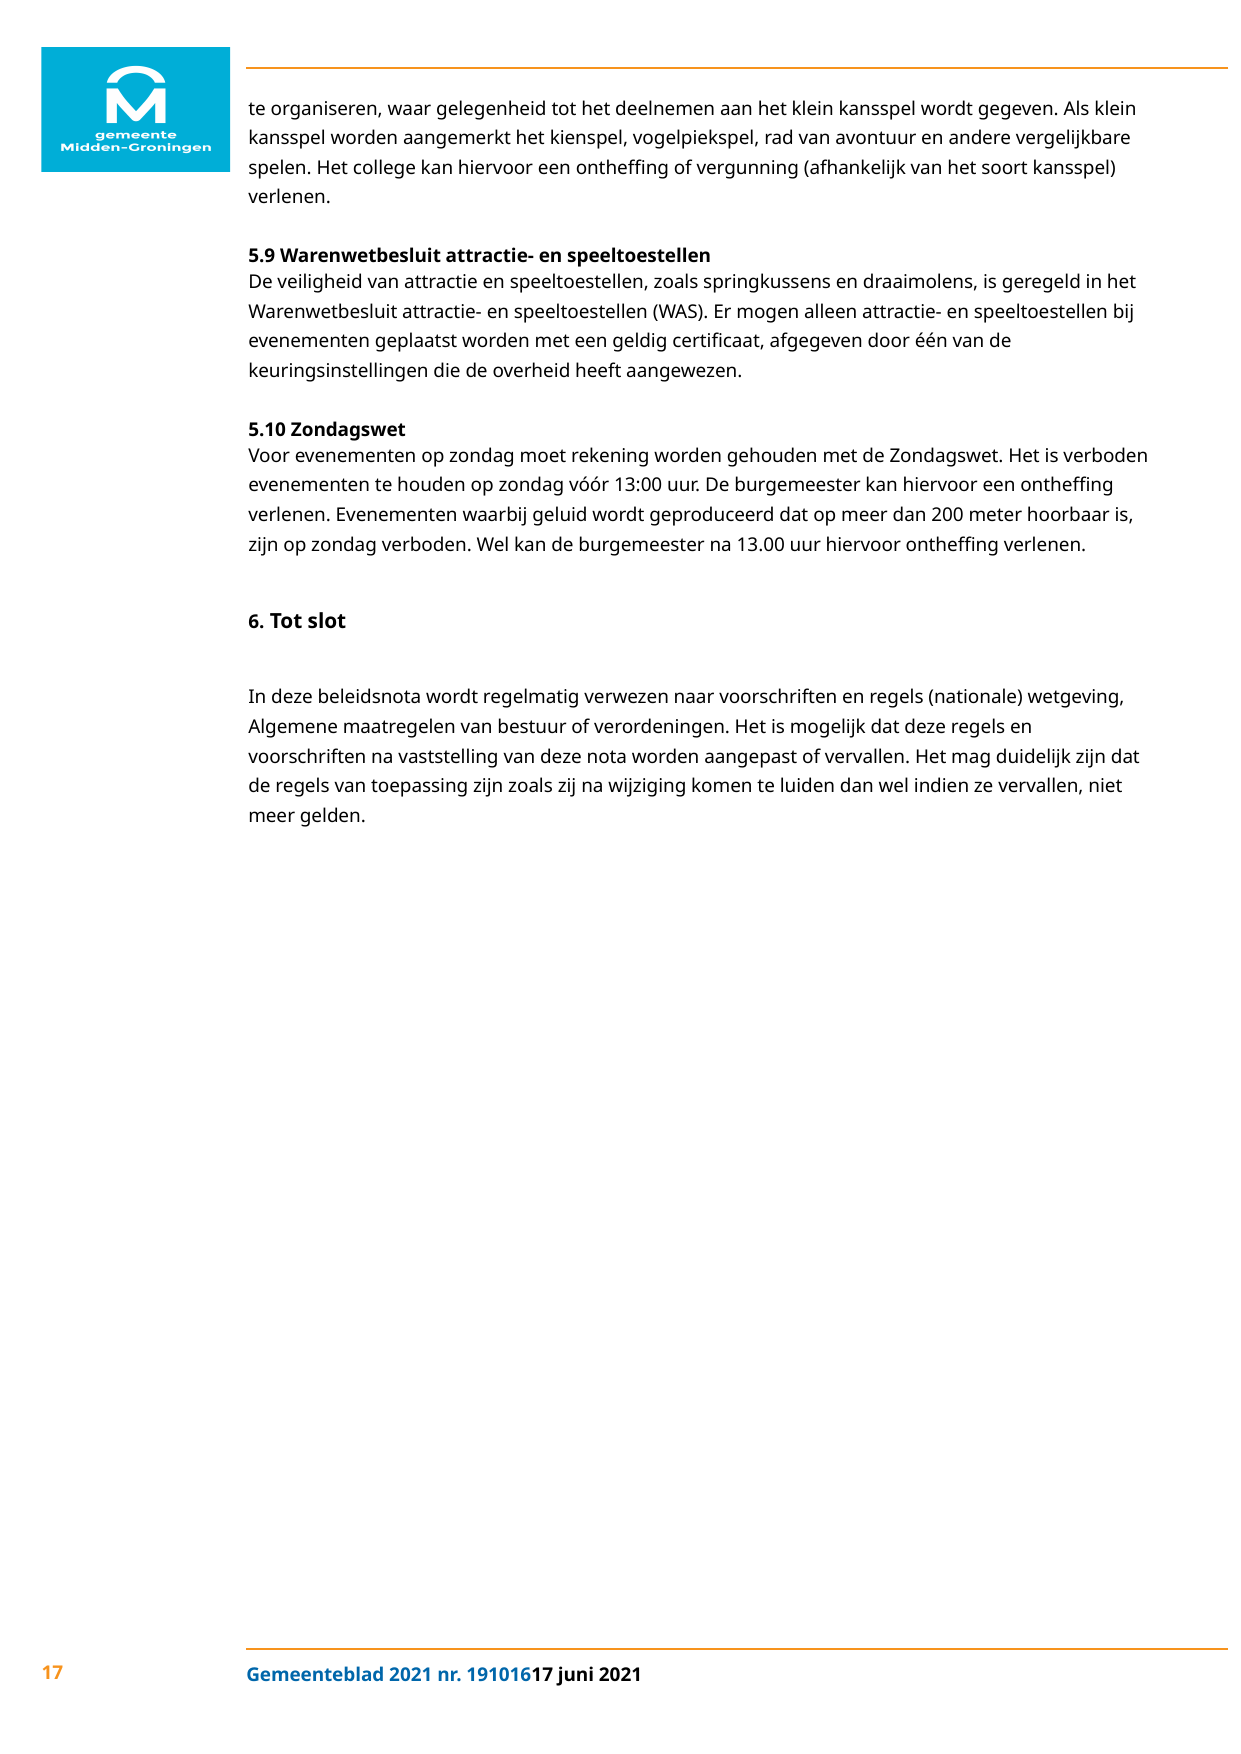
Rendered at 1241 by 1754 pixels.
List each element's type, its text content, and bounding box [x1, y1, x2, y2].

picture [184, 146, 190, 153]
text 6. Tot slot [248, 606, 1152, 634]
text 5.9 Warenwetbesluit attractie- en speeltoestellen [248, 243, 1152, 268]
text te organiseren, waar gelegenheid tot het deelnemen aan het klein kansspel wordt gegeven. Als klein kansspel worden aangemerkt het kienspel, vogelpiekspel, rad van avontuur en andere vergelijkbare spelen. Het college kan hiervoor een ontheffing of vergunning (afhankelijk van het soort kansspel) verlenen. [248, 95, 1152, 209]
text De veiligheid van attractie en speeltoestellen, zoals springkussens en draaimolens, is geregeld in het Warenwetbesluit attractie- en speeltoestellen (WAS). Er mogen alleen attractie- en speeltoestellen bij evenementen geplaatst worden met een geldig certificaat, afgegeven door één van de keuringsinstellingen die de overheid heeft aangewezen. [248, 268, 1152, 383]
text 5.10 Zondagswet [248, 416, 1152, 442]
picture [107, 89, 165, 122]
text Voor evenementen op zondag moet rekening worden gehouden met de Zondagswet. Het is verboden evenementen te houden op zondag vóór 13:00 uur. De burgemeester kan hiervoor een ontheffing verlenen. Evenementen waarbij geluid wordt geproduceerd dat op meer dan 200 meter hoorbaar is, zijn op zondag verboden. Wel kan de burgemeester na 13.00 uur hiervoor ontheffing verlenen. [248, 442, 1152, 557]
picture [108, 66, 164, 82]
text In deze beleidsnota wordt regelmatig verwezen naar voorschriften en regels (nationale) wetgeving, Algemene maatregelen van bestuur of verordeningen. Het is mogelijk dat deze regels en voorschriften na vaststelling van deze nota worden aangepast of vervallen. Het mag duidelijk zijn dat de regels van toepassing zijn zoals zij na wijziging komen te luiden dan wel indien ze vervallen, niet meer gelden. [248, 684, 1152, 828]
